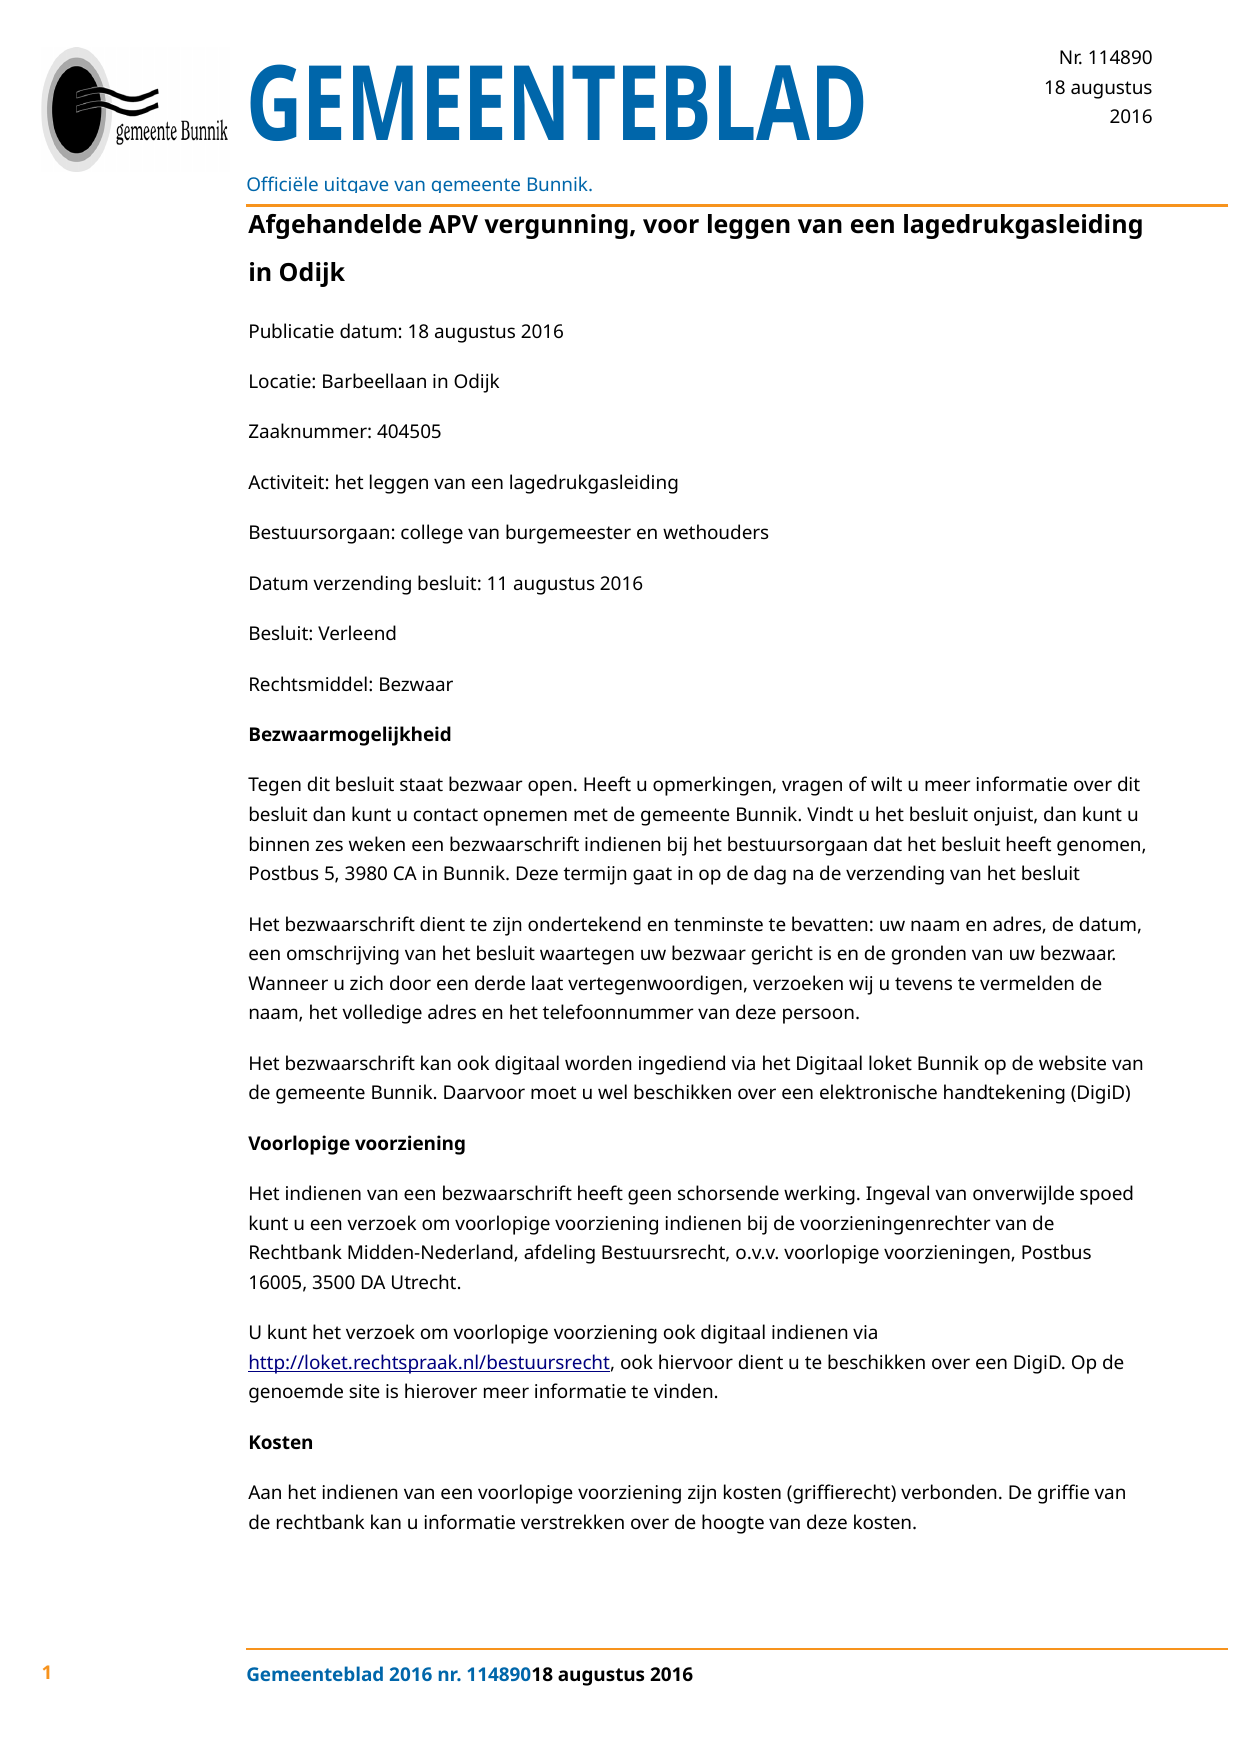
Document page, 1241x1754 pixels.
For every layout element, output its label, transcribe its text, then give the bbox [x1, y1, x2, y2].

text Het bezwaarschrift kan ook digitaal worden ingediend via het Digitaal loket Bunnik op de website van de gemeente Bunnik. Daarvoor moet u wel beschikken over een elektronische handtekening (DigiD) [248, 1050, 1152, 1105]
text Voorlopige voorziening [248, 1130, 1152, 1156]
text Aan het indienen van een voorlopige voorziening zijn kosten (griffierecht) verbonden. De griffie van de rechtbank kan u informatie verstrekken over de hoogte van deze kosten. [248, 1479, 1152, 1535]
text Besluit: Verleend [248, 620, 1152, 646]
text Datum verzending besluit: 11 augustus 2016 [248, 570, 1152, 596]
text Bestuursorgaan: college van burgemeester en wethouders [248, 519, 1152, 545]
text Het indienen van een bezwaarschrift heeft geen schorsende werking. Ingeval van onverwijlde spoed kunt u een verzoek om voorlopige voorziening indienen bij de voorzieningenrechter van de Rechtbank Midden-Nederland, afdeling Bestuursrecht, o.v.v. voorlopige voorzieningen, Postbus 16005, 3500 DA Utrecht. [248, 1180, 1152, 1295]
text Publicatie datum: 18 augustus 2016 [248, 318, 1152, 344]
text Tegen dit besluit staat bezwaar open. Heeft u opmerkingen, vragen of wilt u meer informatie over dit besluit dan kunt u contact opnemen met de gemeente Bunnik. Vindt u het besluit onjuist, dan kunt u binnen zes weken een bezwaarschrift indienen bij het bestuursorgaan dat het besluit heeft genomen, Postbus 5, 3980 CA in Bunnik. Deze termijn gaat in op de dag na de verzending van het besluit [248, 772, 1152, 886]
picture [41, 47, 231, 172]
text Activiteit: het leggen van een lagedrukgasleiding [248, 469, 1152, 495]
text Afgehandelde APV vergunning, voor leggen van een lagedrukgasleiding in Odijk [248, 207, 1152, 288]
text U kunt het verzoek om voorlopige voorziening ook digitaal indienen via http://loket.rechtspraak.nl/bestuursrecht, ook hiervoor dient u te beschikken over een DigiD. Op de genoemde site is hierover meer informatie te vinden. [248, 1319, 1152, 1404]
text Het bezwaarschrift dient te zijn ondertekend en tenminste te bevatten: uw naam en adres, de datum, een omschrijving van het besluit waartegen uw bezwaar gericht is en de gronden van uw bezwaar. Wanneer u zich door een derde laat vertegenwoordigen, verzoeken wij u tevens te vermelden de naam, het volledige adres en het telefoonnummer van deze persoon. [248, 911, 1152, 1025]
text Rechtsmiddel: Bezwaar [248, 671, 1152, 697]
text Zaaknummer: 404505 [248, 419, 1152, 444]
text Locatie: Barbeellaan in Odijk [248, 368, 1152, 394]
text Kosten [248, 1429, 1152, 1455]
text Bezwaarmogelijkheid [248, 721, 1152, 747]
